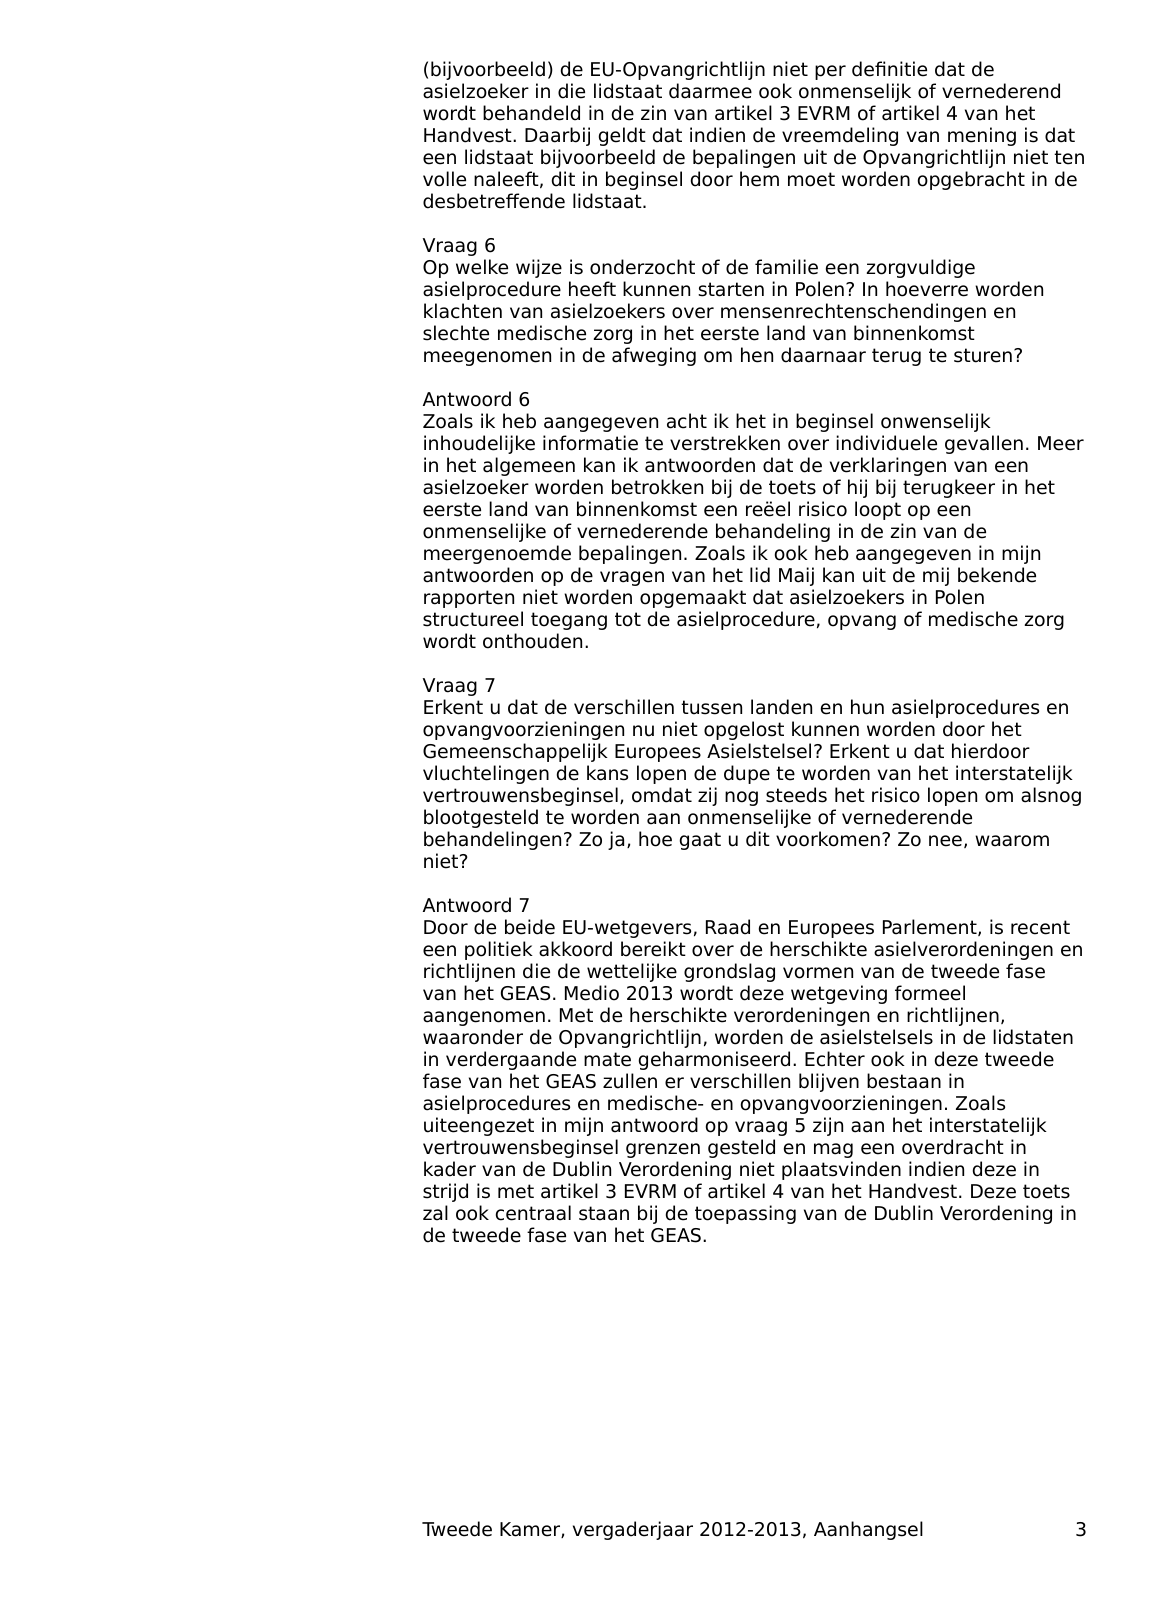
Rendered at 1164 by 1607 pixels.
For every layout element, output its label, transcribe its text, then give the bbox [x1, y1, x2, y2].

text Antwoord 6 [422, 389, 1087, 411]
text Vraag 6 [422, 235, 1087, 257]
text Op welke wijze is onderzocht of de familie een zorgvuldige asielprocedure heeft kunnen starten in Polen? In hoeverre worden klachten van asielzoekers over mensenrechtenschendingen en slechte medische zorg in het eerste land van binnenkomst meegenomen in de afweging om hen daarnaar terug te sturen? [422, 257, 1087, 367]
text Vraag 7 [422, 675, 1087, 697]
text Door de beide EU-wetgevers, Raad en Europees Parlement, is recent een politiek akkoord bereikt over de herschikte asielverordeningen en richtlijnen die de wettelijke grondslag vormen van de tweede fase van het GEAS. Medio 2013 wordt deze wetgeving formeel aangenomen. Met de herschikte verordeningen en richtlijnen, waaronder de Opvangrichtlijn, worden de asielstelsels in de lidstaten in verdergaande mate geharmoniseerd. Echter ook in deze tweede fase van het GEAS zullen er verschillen blijven bestaan in asielprocedures en medische- en opvangvoorzieningen. Zoals uiteengezet in mijn antwoord op vraag 5 zijn aan het interstatelijk vertrouwensbeginsel grenzen gesteld en mag een overdracht in kader van de Dublin Verordening niet plaatsvinden indien deze in strijd is met artikel 3 EVRM of artikel 4 van het Handvest. Deze toets zal ook centraal staan bij de toepassing van de Dublin Verordening in de tweede fase van het GEAS. [422, 917, 1087, 1247]
text Zoals ik heb aangegeven acht ik het in beginsel onwenselijk inhoudelijke informatie te verstrekken over individuele gevallen. Meer in het algemeen kan ik antwoorden dat de verklaringen van een asielzoeker worden betrokken bij de toets of hij bij terugkeer in het eerste land van binnenkomst een reëel risico loopt op een onmenselijke of vernederende behandeling in de zin van de meergenoemde bepalingen. Zoals ik ook heb aangegeven in mijn antwoorden op de vragen van het lid Maij kan uit de mij bekende rapporten niet worden opgemaakt dat asielzoekers in Polen structureel toegang tot de asielprocedure, opvang of medische zorg wordt onthouden. [422, 411, 1087, 653]
text Antwoord 7 [422, 895, 1087, 917]
text Erkent u dat de verschillen tussen landen en hun asielprocedures en opvangvoorzieningen nu niet opgelost kunnen worden door het Gemeenschappelijk Europees Asielstelsel? Erkent u dat hierdoor vluchtelingen de kans lopen de dupe te worden van het interstatelijk vertrouwensbeginsel, omdat zij nog steeds het risico lopen om alsnog blootgesteld te worden aan onmenselijke of vernederende behandelingen? Zo ja, hoe gaat u dit voorkomen? Zo nee, waarom niet? [422, 697, 1087, 873]
text (bijvoorbeeld) de EU-Opvangrichtlijn niet per definitie dat de asielzoeker in die lidstaat daarmee ook onmenselijk of vernederend wordt behandeld in de zin van artikel 3 EVRM of artikel 4 van het Handvest. Daarbij geldt dat indien de vreemdeling van mening is dat een lidstaat bijvoorbeeld de bepalingen uit de Opvangrichtlijn niet ten volle naleeft, dit in beginsel door hem moet worden opgebracht in de desbetreffende lidstaat. [422, 59, 1087, 213]
